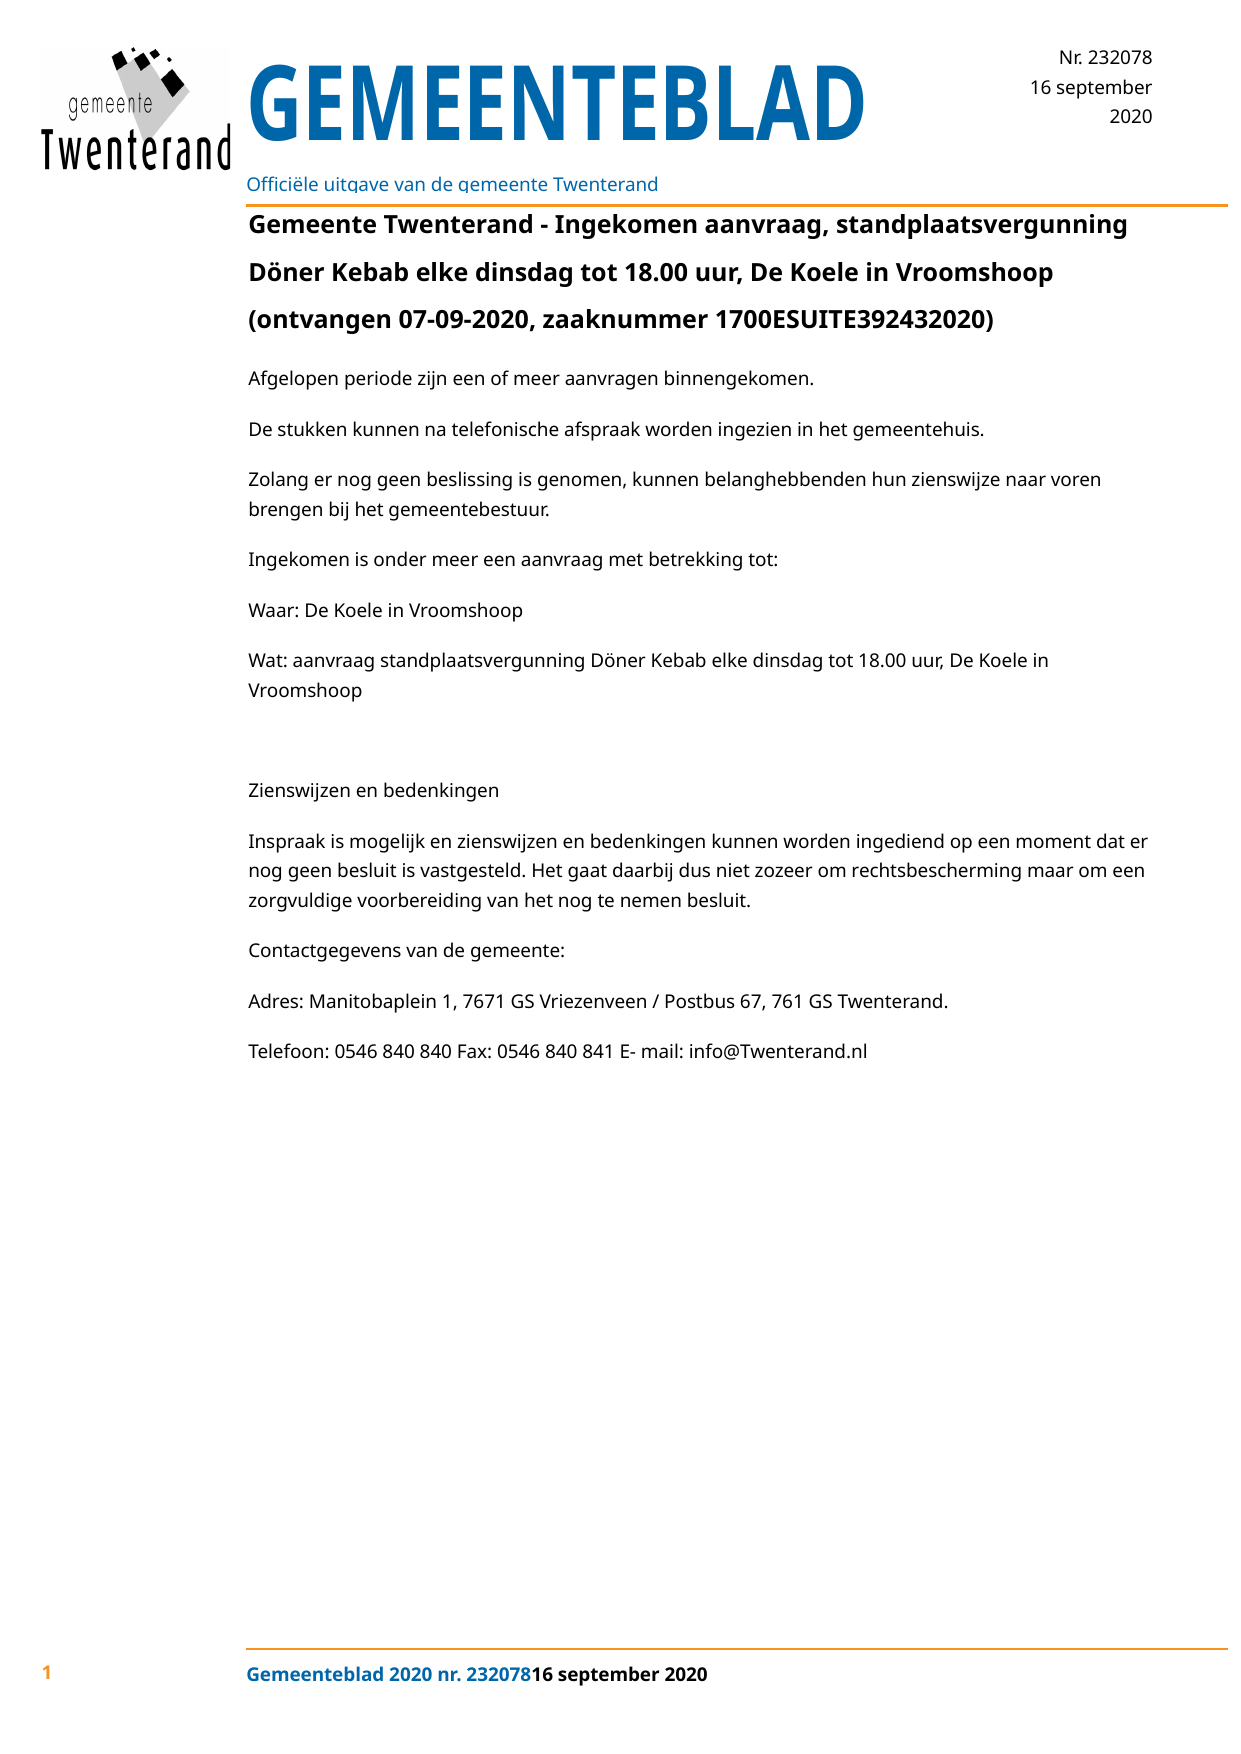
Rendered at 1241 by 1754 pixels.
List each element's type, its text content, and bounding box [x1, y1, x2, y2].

text Inspraak is mogelijk en zienswijzen en bedenkingen kunnen worden ingediend op een moment dat er nog geen besluit is vastgesteld. Het gaat daarbij dus niet zozeer om rechtsbescherming maar om een zorgvuldige voorbereiding van het nog te nemen besluit. [248, 828, 1152, 913]
text Zienswijzen en bedenkingen [248, 778, 1152, 803]
text Ingekomen is onder meer een aanvraag met betrekking tot: [248, 546, 1152, 572]
text Wat: aanvraag standplaatsvergunning Döner Kebab elke dinsdag tot 18.00 uur, De Koele in Vroomshoop [248, 647, 1152, 702]
text Telefoon: 0546 840 840 Fax: 0546 840 841 E- mail: info@Twenterand.nl [248, 1038, 1152, 1064]
text Waar: De Koele in Vroomshoop [248, 597, 1152, 622]
text De stukken kunnen na telefonische afspraak worden ingezien in het gemeentehuis. [248, 416, 1152, 442]
text Contactgegevens van de gemeente: [248, 938, 1152, 963]
text Adres: Manitobaplein 1, 7671 GS Vriezenveen / Postbus 67, 761 GS Twenterand. [248, 988, 1152, 1014]
picture [41, 47, 231, 172]
text Afgelopen periode zijn een of meer aanvragen binnengekomen. [248, 366, 1152, 391]
text Zolang er nog geen beslissing is genomen, kunnen belanghebbenden hun zienswijze naar voren brengen bij het gemeentebestuur. [248, 466, 1152, 522]
text Gemeente Twenterand - Ingekomen aanvraag, standplaatsvergunning Döner Kebab elke dinsdag tot 18.00 uur, De Koele in Vroomshoop (ontvangen 07-09-2020, zaaknummer 1700ESUITE392432020) [248, 207, 1152, 336]
